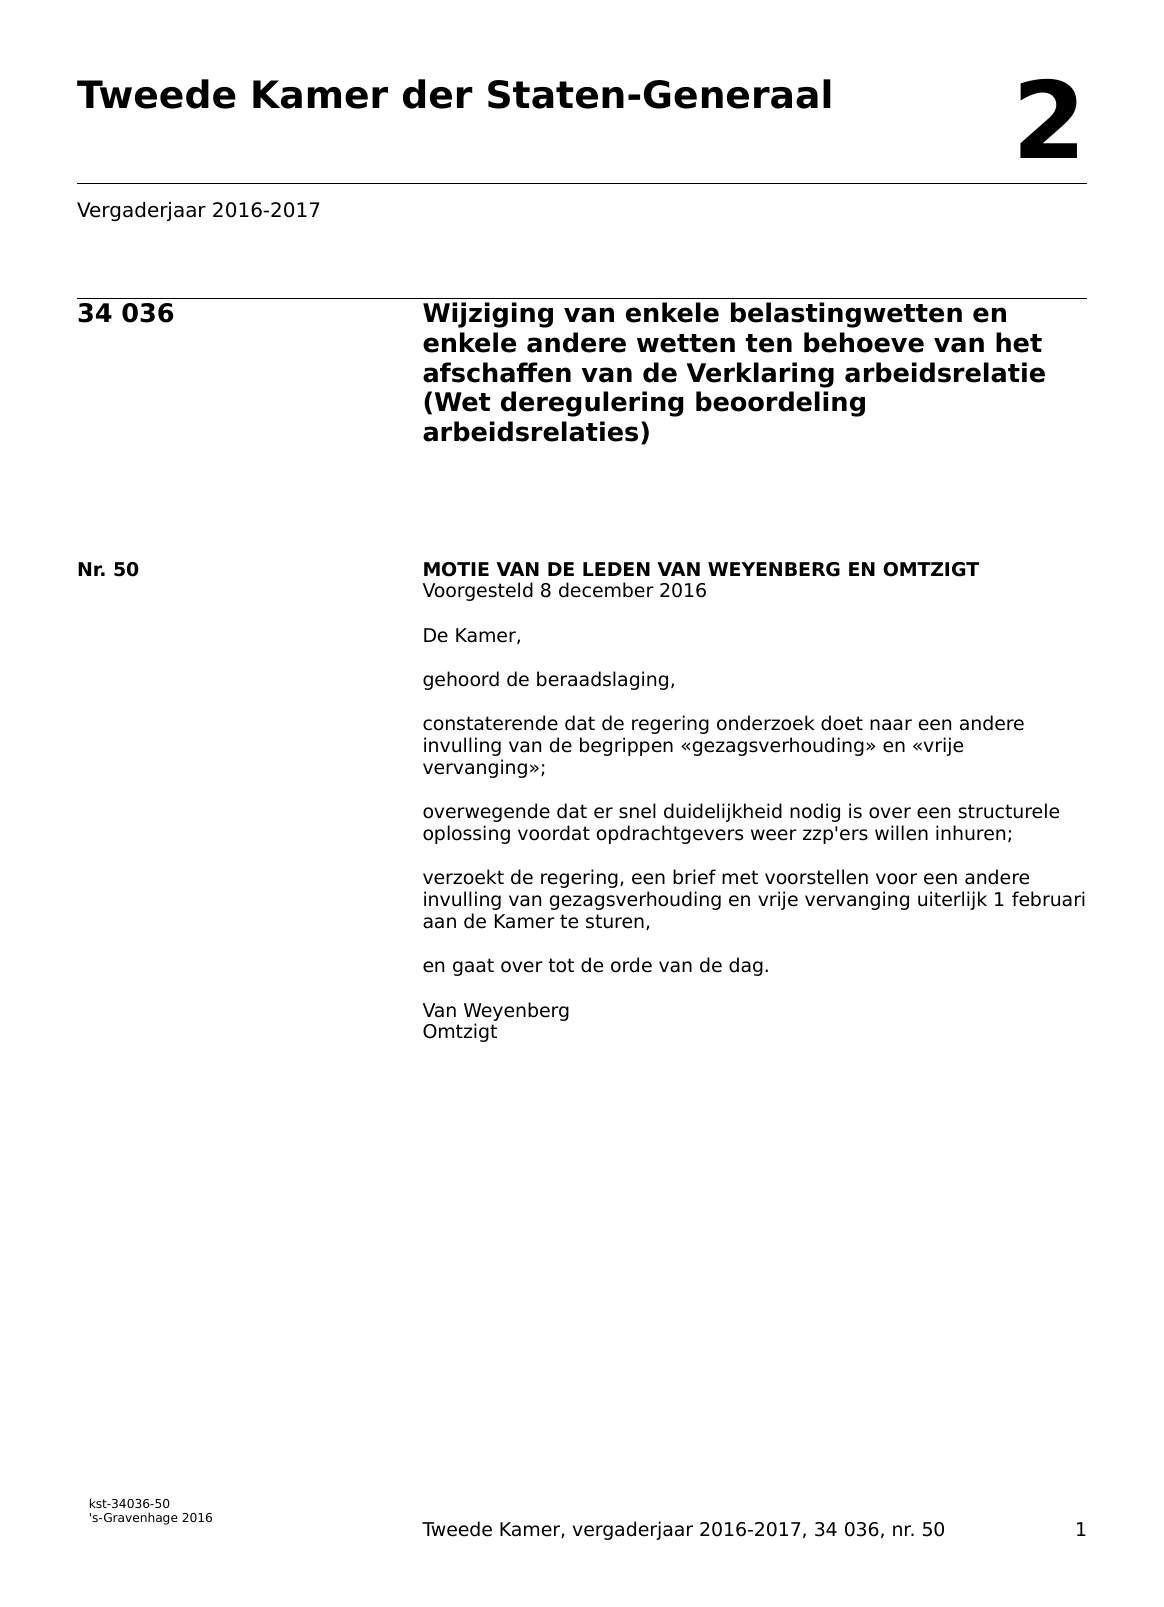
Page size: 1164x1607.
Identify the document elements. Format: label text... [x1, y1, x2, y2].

text Van Weyenberg [422, 999, 1087, 1021]
text verzoekt de regering, een brief met voorstellen voor een andere invulling van gezagsverhouding en vrije vervanging uiterlijk 1 februari aan de Kamer te sturen, [422, 867, 1087, 933]
text overwegende dat er snel duidelijkheid nodig is over een structurele oplossing voordat opdrachtgevers weer zzp'ers willen inhuren; [422, 801, 1087, 845]
text 's-Gravenhage 2016 [88, 1511, 323, 1525]
table_cell Vergaderjaar 2016-2017 [77, 184, 1087, 298]
subtitle Nr. 50 MOTIE VAN DE LEDEN VAN WEYENBERG EN OMTZIGT [77, 558, 1087, 580]
text Omtzigt [422, 1021, 1087, 1043]
text kst-34036-50 [88, 1497, 323, 1511]
text Voorgesteld 8 december 2016 [422, 580, 1087, 602]
table_header Tweede Kamer der Staten-Generaal [77, 59, 886, 183]
text en gaat over tot de orde van de dag. [422, 955, 1087, 977]
text constaterende dat de regering onderzoek doet naar een andere invulling van de begrippen «gezagsverhouding» en «vrije vervanging»; [422, 713, 1087, 779]
table_header 2 [886, 59, 1087, 183]
text gehoord de beraadslaging, [422, 669, 1087, 691]
subtitle 34 036 Wijziging van enkele belastingwetten en enkele andere wetten ten behoeve van het afschaffen van de Verklaring arbeidsrelatie (Wet deregulering beoordeling arbeidsrelaties) [77, 299, 1087, 447]
text De Kamer, [422, 624, 1087, 647]
